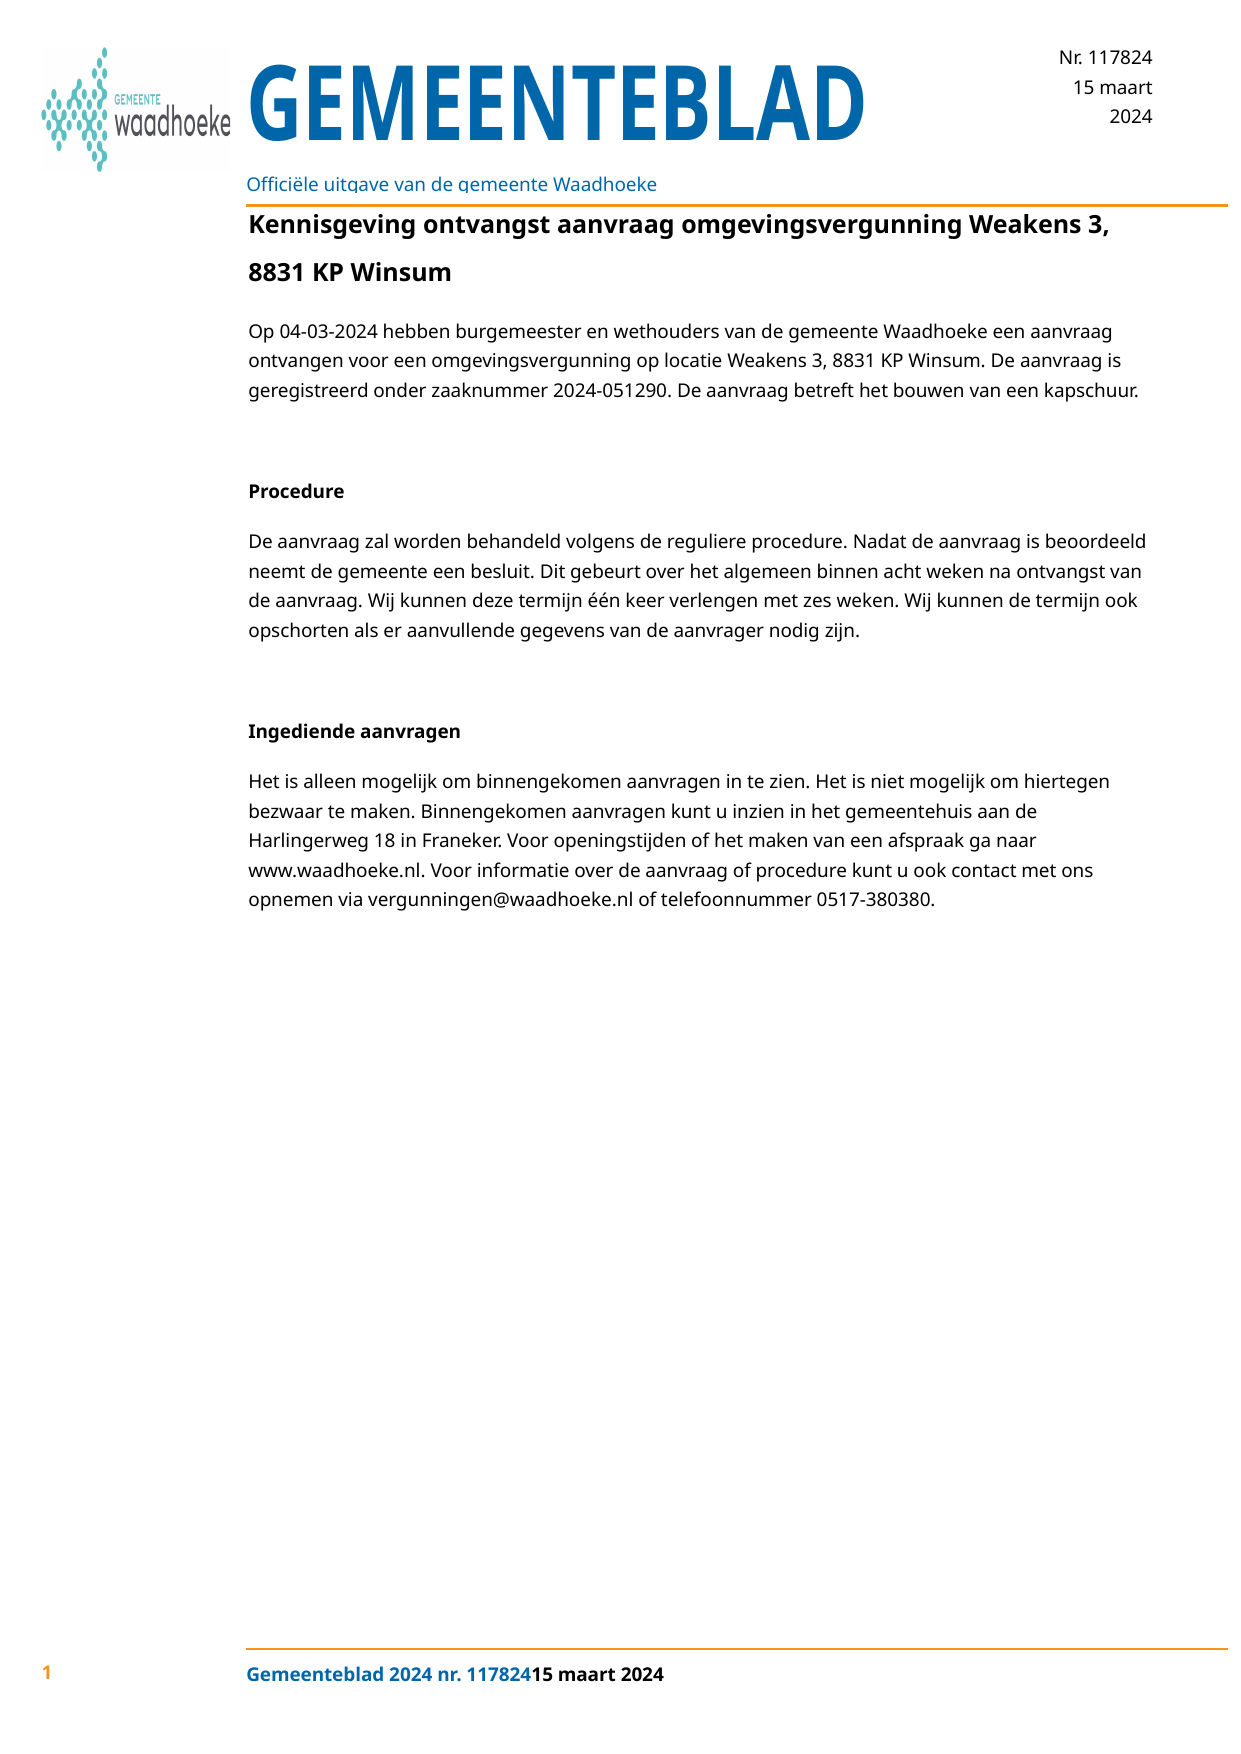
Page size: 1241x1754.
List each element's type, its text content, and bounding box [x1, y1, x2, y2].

text Kennisgeving ontvangst aanvraag omgevingsvergunning Weakens 3, 8831 KP Winsum [248, 207, 1152, 288]
text Op 04-03-2024 hebben burgemeester en wethouders van de gemeente Waadhoeke een aanvraag ontvangen voor een omgevingsvergunning op locatie Weakens 3, 8831 KP Winsum. De aanvraag is geregistreerd onder zaaknummer 2024-051290. De aanvraag betreft het bouwen van een kapschuur. [248, 318, 1152, 403]
text Ingediende aanvragen [248, 718, 1152, 744]
text Procedure [248, 478, 1152, 504]
picture [41, 47, 231, 172]
text De aanvraag zal worden behandeld volgens de reguliere procedure. Nadat de aanvraag is beoordeeld neemt de gemeente een besluit. Dit gebeurt over het algemeen binnen acht weken na ontvangst van de aanvraag. Wij kunnen deze termijn één keer verlengen met zes weken. Wij kunnen de termijn ook opschorten als er aanvullende gegevens van de aanvrager nodig zijn. [248, 528, 1152, 643]
text Het is alleen mogelijk om binnengekomen aanvragen in te zien. Het is niet mogelijk om hiertegen bezwaar te maken. Binnengekomen aanvragen kunt u inzien in het gemeentehuis aan de Harlingerweg 18 in Franeker. Voor openingstijden of het maken van een afspraak ga naar www.waadhoeke.nl. Voor informatie over de aanvraag of procedure kunt u ook contact met ons opnemen via vergunningen@waadhoeke.nl of telefoonnummer 0517-380380. [248, 768, 1152, 912]
